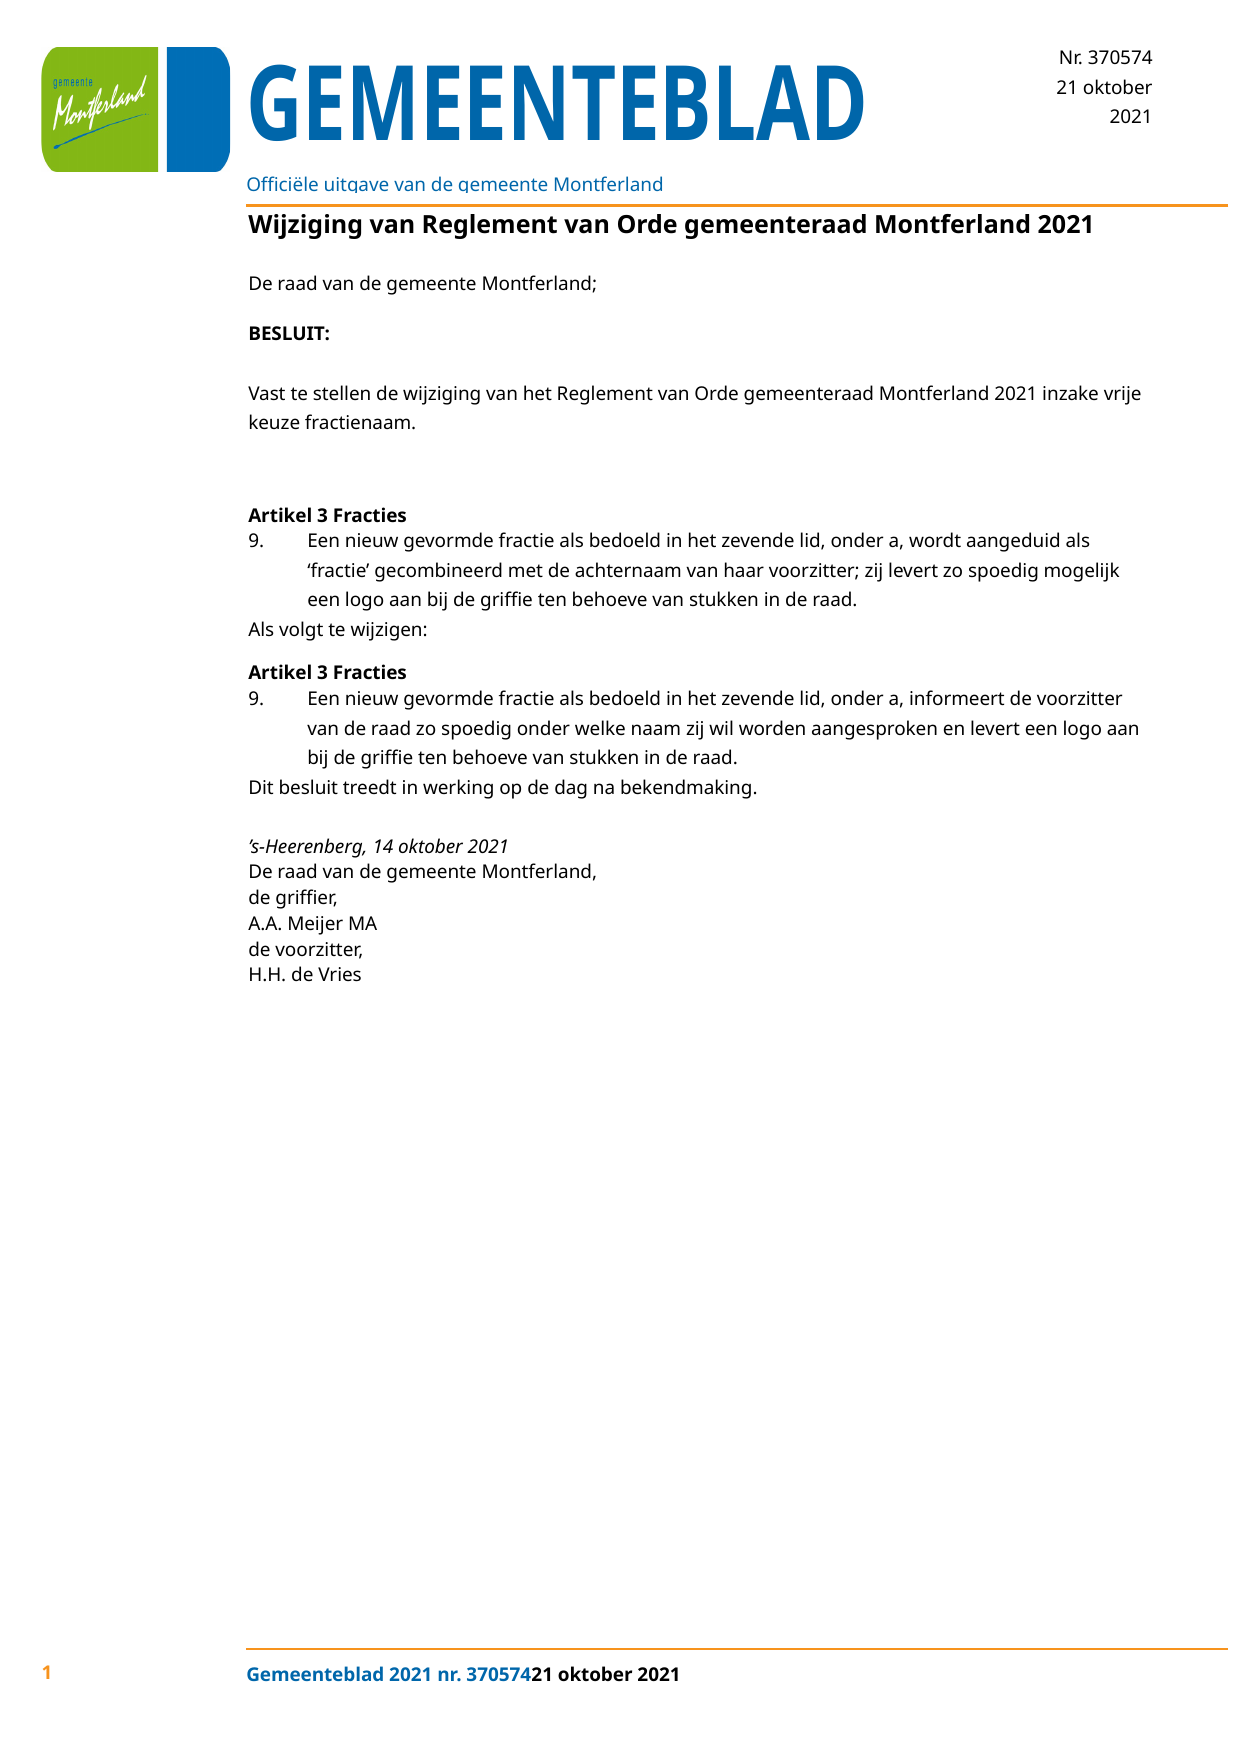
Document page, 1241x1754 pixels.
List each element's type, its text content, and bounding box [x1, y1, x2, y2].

text Artikel 3 Fracties [248, 502, 1152, 527]
text H.H. de Vries [248, 962, 1152, 987]
list Een nieuw gevormde fractie als bedoeld in het zevende lid, onder a, informeert de voorzitter van de raad zo spoedig onder welke naam zij wil worden aangesproken en levert een logo aan bij de griffie ten behoeve van stukken in de raad. [248, 685, 1152, 770]
list Een nieuw gevormde fractie als bedoeld in het zevende lid, onder a, wordt aangeduid als ‘fractie’ gecombineerd met de achternaam van haar voorzitter; zij levert zo spoedig mogelijk een logo aan bij de griffie ten behoeve van stukken in de raad. [248, 527, 1152, 612]
text de griffier, [248, 884, 1152, 910]
text Vast te stellen de wijziging van het Reglement van Orde gemeenteraad Montferland 2021 inzake vrije keuze fractienaam. [248, 380, 1152, 435]
text ’s-Heerenberg, 14 oktober 2021 [248, 833, 1152, 859]
text De raad van de gemeente Montferland, [248, 859, 1152, 884]
picture [41, 47, 231, 172]
text Wijziging van Reglement van Orde gemeenteraad Montferland 2021 [248, 207, 1152, 241]
text De raad van de gemeente Montferland; [248, 270, 1152, 296]
text Artikel 3 Fracties [248, 659, 1152, 685]
text Als volgt te wijzigen: [248, 616, 1152, 642]
text A.A. Meijer MA [248, 910, 1152, 936]
text BESLUIT: [248, 321, 1152, 346]
text de voorzitter, [248, 936, 1152, 962]
text Dit besluit treedt in werking op de dag na bekendmaking. [248, 774, 1152, 799]
